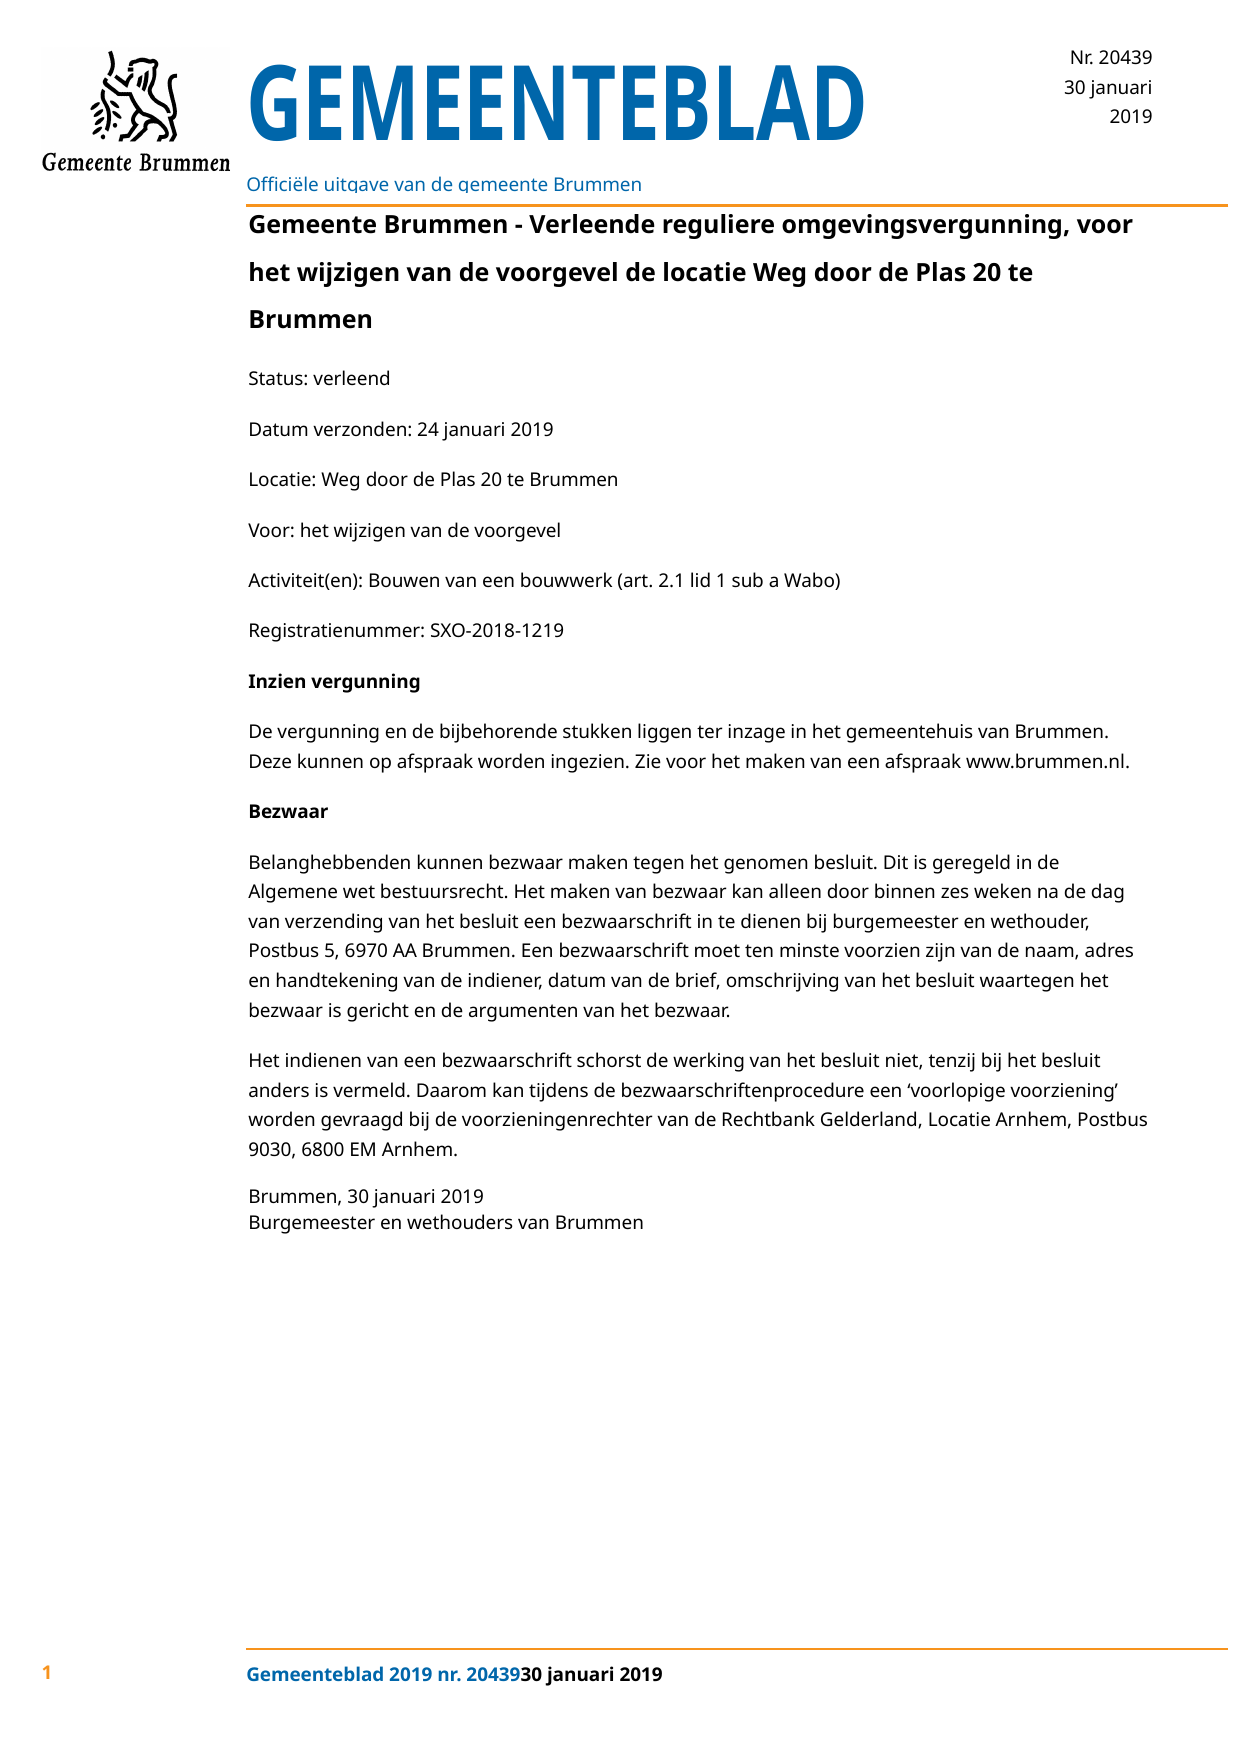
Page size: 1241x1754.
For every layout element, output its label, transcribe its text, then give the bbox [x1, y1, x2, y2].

text Bezwaar [248, 798, 1152, 824]
text Locatie: Weg door de Plas 20 te Brummen [248, 466, 1152, 492]
text Datum verzonden: 24 januari 2019 [248, 416, 1152, 442]
text Brummen, 30 januari 2019 [248, 1184, 1152, 1209]
text De vergunning en de bijbehorende stukken liggen ter inzage in het gemeentehuis van Brummen. Deze kunnen op afspraak worden ingezien. Zie voor het maken van een afspraak www.brummen.nl. [248, 718, 1152, 774]
text Voor: het wijzigen van de voorgevel [248, 517, 1152, 542]
picture [41, 47, 231, 172]
text Burgemeester en wethouders van Brummen [248, 1209, 1152, 1235]
text Status: verleend [248, 366, 1152, 391]
text Inzien vergunning [248, 668, 1152, 694]
text Het indienen van een bezwaarschrift schorst de werking van het besluit niet, tenzij bij het besluit anders is vermeld. Daarom kan tijdens de bezwaarschriftenprocedure een ‘voorlopige voorziening’ worden gevraagd bij de voorzieningenrechter van de Rechtbank Gelderland, Locatie Arnhem, Postbus 9030, 6800 EM Arnhem. [248, 1047, 1152, 1162]
text Gemeente Brummen - Verleende reguliere omgevingsvergunning, voor het wijzigen van de voorgevel de locatie Weg door de Plas 20 te Brummen [248, 207, 1152, 336]
text Activiteit(en): Bouwen van een bouwwerk (art. 2.1 lid 1 sub a Wabo) [248, 567, 1152, 593]
text Registratienummer: SXO-2018-1219 [248, 618, 1152, 643]
text Belanghebbenden kunnen bezwaar maken tegen het genomen besluit. Dit is geregeld in de Algemene wet bestuursrecht. Het maken van bezwaar kan alleen door binnen zes weken na de dag van verzending van het besluit een bezwaarschrift in te dienen bij burgemeester en wethouder, Postbus 5, 6970 AA Brummen. Een bezwaarschrift moet ten minste voorzien zijn van de naam, adres en handtekening van de indiener, datum van de brief, omschrijving van het besluit waartegen het bezwaar is gericht en de argumenten van het bezwaar. [248, 849, 1152, 1022]
